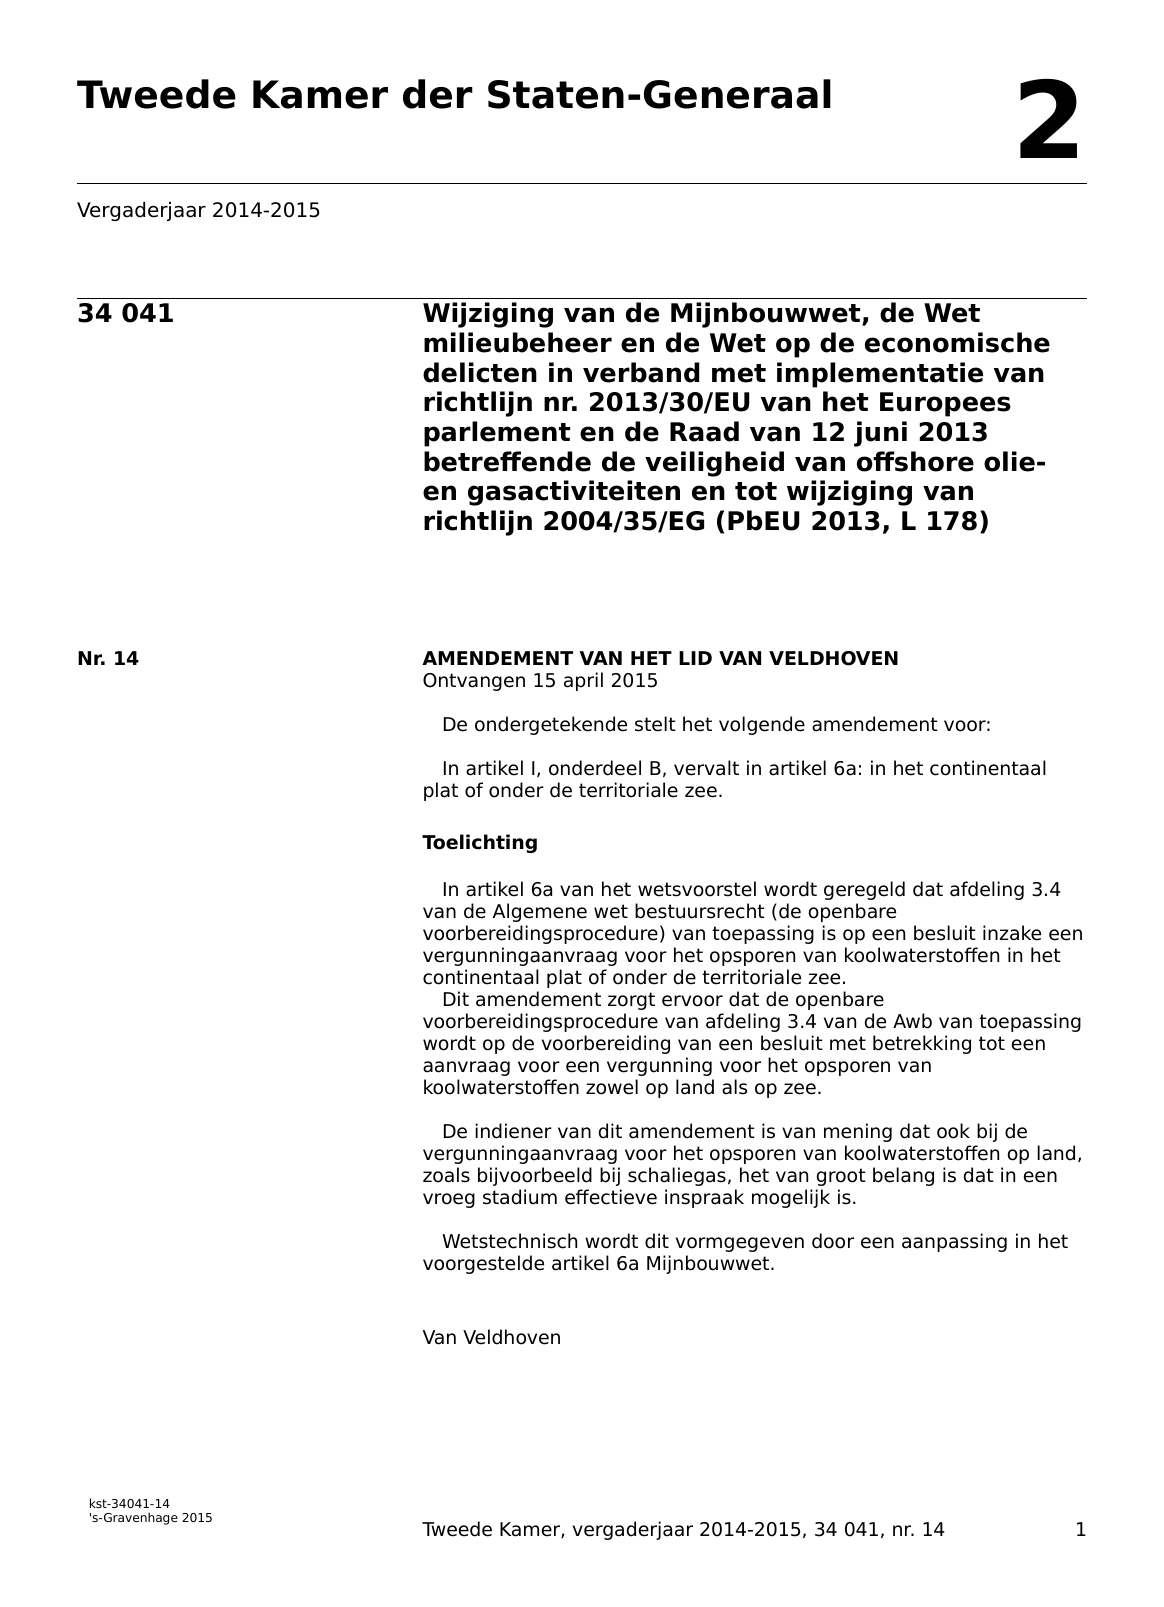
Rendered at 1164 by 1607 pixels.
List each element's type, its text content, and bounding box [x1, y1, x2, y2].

subtitle Nr. 14 AMENDEMENT VAN HET LID VAN VELDHOVEN [77, 647, 1087, 669]
text De ondergetekende stelt het volgende amendement voor: [422, 714, 1087, 736]
text 's-Gravenhage 2015 [88, 1511, 323, 1525]
text Ontvangen 15 april 2015 [422, 669, 1087, 691]
subtitle Toelichting [422, 832, 1087, 854]
text Van Veldhoven [422, 1305, 1087, 1349]
text In artikel I, onderdeel B, vervalt in artikel 6a: in het continentaal plat of onder de territoriale zee. [422, 758, 1087, 802]
table_header Tweede Kamer der Staten-Generaal [77, 59, 886, 183]
table_cell Vergaderjaar 2014-2015 [77, 184, 1087, 298]
text Dit amendement zorgt ervoor dat de openbare voorbereidingsprocedure van afdeling 3.4 van de Awb van toepassing wordt op de voorbereiding van een besluit met betrekking tot een aanvraag voor een vergunning voor het opsporen van koolwaterstoffen zowel op land als op zee. [422, 989, 1087, 1098]
subtitle 34 041 Wijziging van de Mijnbouwwet, de Wet milieubeheer en de Wet op de economische delicten in verband met implementatie van richtlijn nr. 2013/30/EU van het Europees parlement en de Raad van 12 juni 2013 betreffende de veiligheid van offshore olie- en gasactiviteiten en tot wijziging van richtlijn 2004/35/EG (PbEU 2013, L 178) [77, 299, 1087, 536]
text De indiener van dit amendement is van mening dat ook bij de vergunningaanvraag voor het opsporen van koolwaterstoffen op land, zoals bijvoorbeeld bij schaliegas, het van groot belang is dat in een vroeg stadium effectieve inspraak mogelijk is. [422, 1121, 1087, 1209]
text In artikel 6a van het wetsvoorstel wordt geregeld dat afdeling 3.4 van de Algemene wet bestuursrecht (de openbare voorbereidingsprocedure) van toepassing is op een besluit inzake een vergunningaanvraag voor het opsporen van koolwaterstoffen in het continentaal plat of onder de territoriale zee. [422, 879, 1087, 989]
text kst-34041-14 [88, 1497, 323, 1511]
text Wetstechnisch wordt dit vormgegeven door een aanpassing in het voorgestelde artikel 6a Mijnbouwwet. [422, 1231, 1087, 1275]
table_header 2 [886, 59, 1087, 183]
